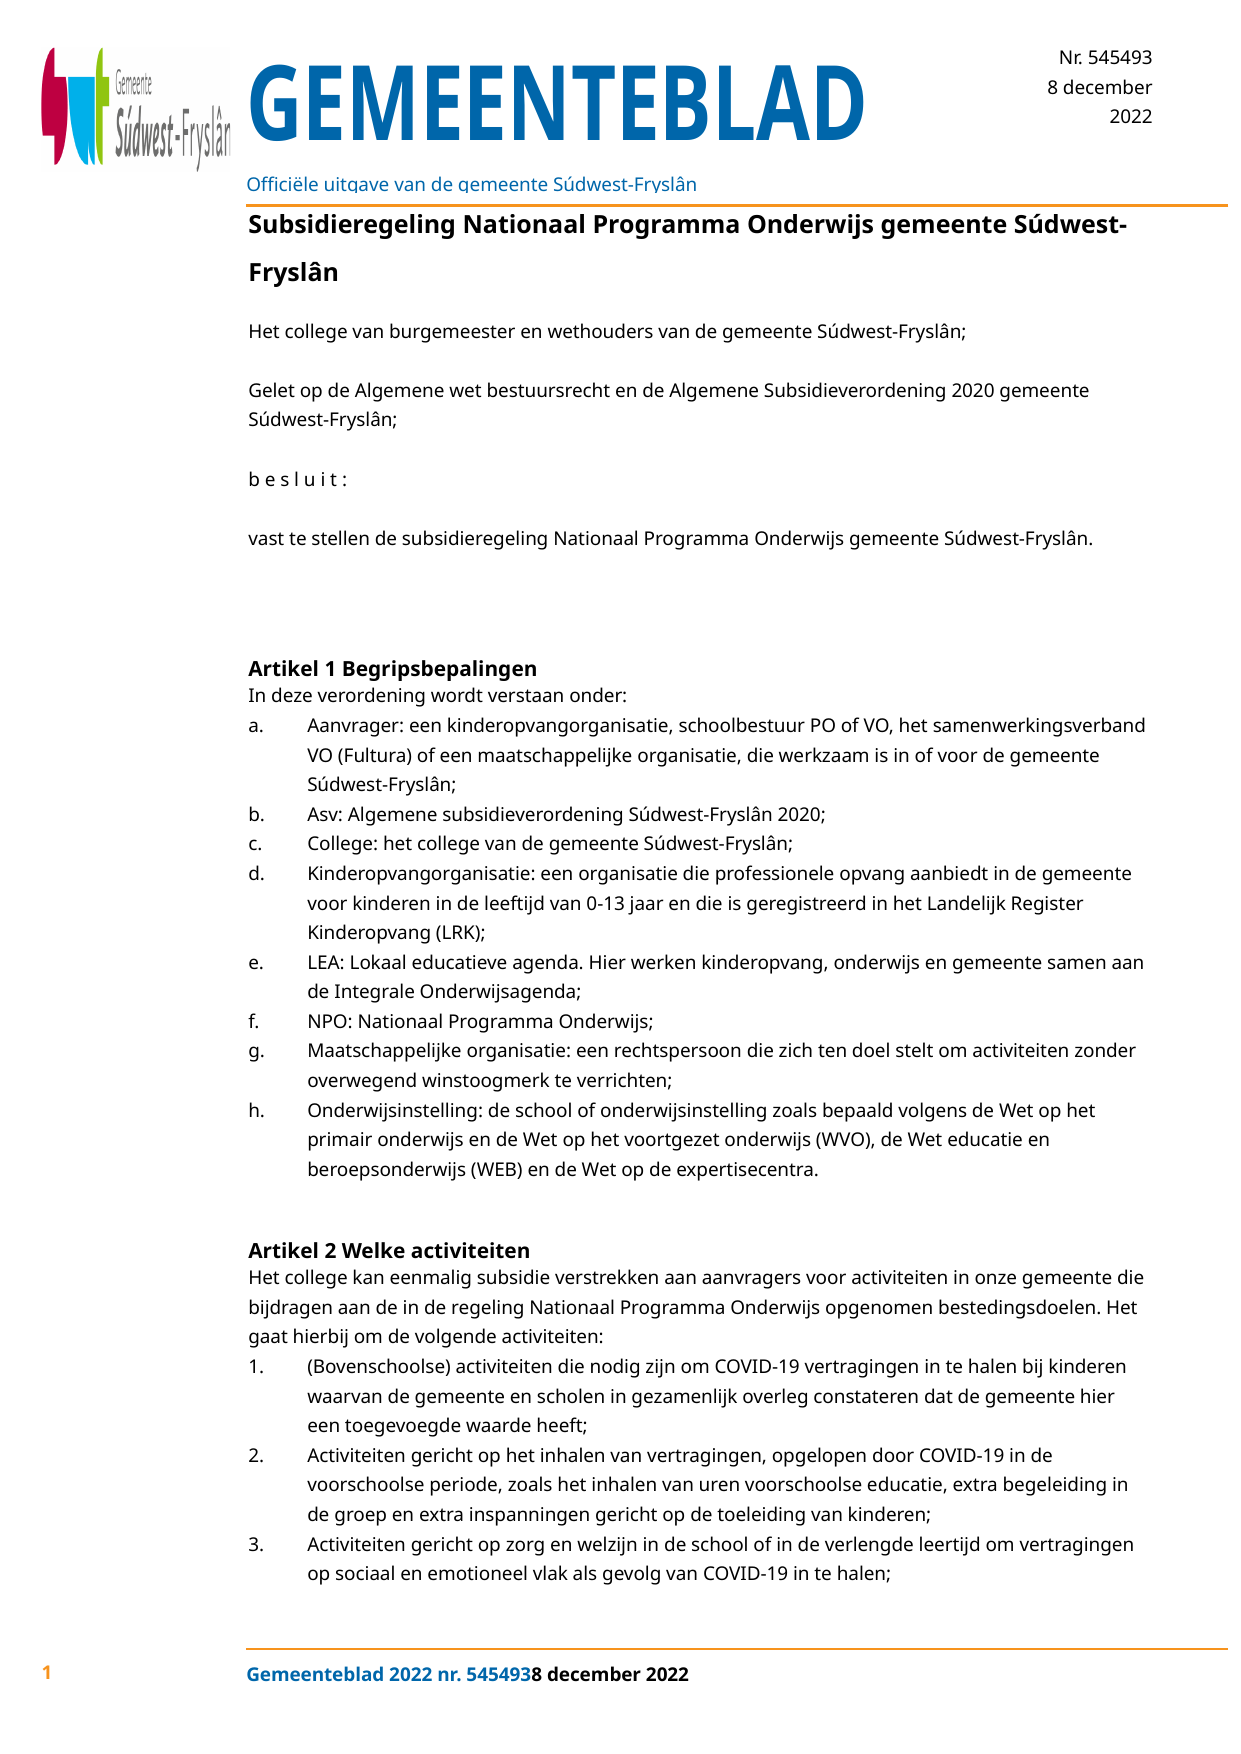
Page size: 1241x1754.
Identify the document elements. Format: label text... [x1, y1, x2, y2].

picture [41, 47, 231, 172]
text In deze verordening wordt verstaan onder: [248, 683, 1152, 708]
text Artikel 2 Welke activiteiten [248, 1236, 1152, 1264]
text vast te stellen de subsidieregeling Nationaal Programma Onderwijs gemeente Súdwest-Fryslân. [248, 525, 1152, 551]
text Gelet op de Algemene wet bestuursrecht en de Algemene Subsidieverordening 2020 gemeente Súdwest-Fryslân; [248, 377, 1152, 432]
text Het college kan eenmalig subsidie verstrekken aan aanvragers voor activiteiten in onze gemeente die bijdragen aan de in de regeling Nationaal Programma Onderwijs opgenomen bestedingsdoelen. Het gaat hierbij om de volgende activiteiten: [248, 1264, 1152, 1349]
list Activiteiten gericht op zorg en welzijn in de school of in de verlengde leertijd om vertragingen op sociaal en emotioneel vlak als gevolg van COVID-19 in te halen; [248, 1531, 1152, 1586]
list Activiteiten gericht op het inhalen van vertragingen, opgelopen door COVID-19 in de voorschoolse periode, zoals het inhalen van uren voorschoolse educatie, extra begeleiding in de groep en extra inspanningen gericht op de toeleiding van kinderen; [248, 1442, 1152, 1527]
text Het college van burgemeester en wethouders van de gemeente Súdwest-Fryslân; [248, 318, 1152, 344]
text Artikel 1 Begripsbepalingen [248, 654, 1152, 683]
list LEA: Lokaal educatieve agenda. Hier werken kinderopvang, onderwijs en gemeente samen aan de Integrale Onderwijsagenda; [248, 949, 1152, 1004]
text b e s l u i t : [248, 466, 1152, 492]
list Onderwijsinstelling: de school of onderwijsinstelling zoals bepaald volgens de Wet op het primair onderwijs en de Wet op het voortgezet onderwijs (WVO), de Wet educatie en beroepsonderwijs (WEB) en de Wet op de expertisecentra. [248, 1097, 1152, 1182]
list College: het college van de gemeente Súdwest-Fryslân; [248, 831, 1152, 856]
list Aanvrager: een kinderopvangorganisatie, schoolbestuur PO of VO, het samenwerkingsverband VO (Fultura) of een maatschappelijke organisatie, die werkzaam is in of voor de gemeente Súdwest-Fryslân; [248, 712, 1152, 797]
list (Bovenschoolse) activiteiten die nodig zijn om COVID-19 vertragingen in te halen bij kinderen waarvan de gemeente en scholen in gezamenlijk overleg constateren dat de gemeente hier een toegevoegde waarde heeft; [248, 1353, 1152, 1438]
list Asv: Algemene subsidieverordening Súdwest-Fryslân 2020; [248, 801, 1152, 827]
list Kinderopvangorganisatie: een organisatie die professionele opvang aanbiedt in de gemeente voor kinderen in de leeftijd van 0-13 jaar en die is geregistreerd in het Landelijk Register Kinderopvang (LRK); [248, 860, 1152, 945]
list Maatschappelijke organisatie: een rechtspersoon die zich ten doel stelt om activiteiten zonder overwegend winstoogmerk te verrichten; [248, 1038, 1152, 1093]
list NPO: Nationaal Programma Onderwijs; [248, 1008, 1152, 1034]
text Subsidieregeling Nationaal Programma Onderwijs gemeente Súdwest-Fryslân [248, 207, 1152, 288]
